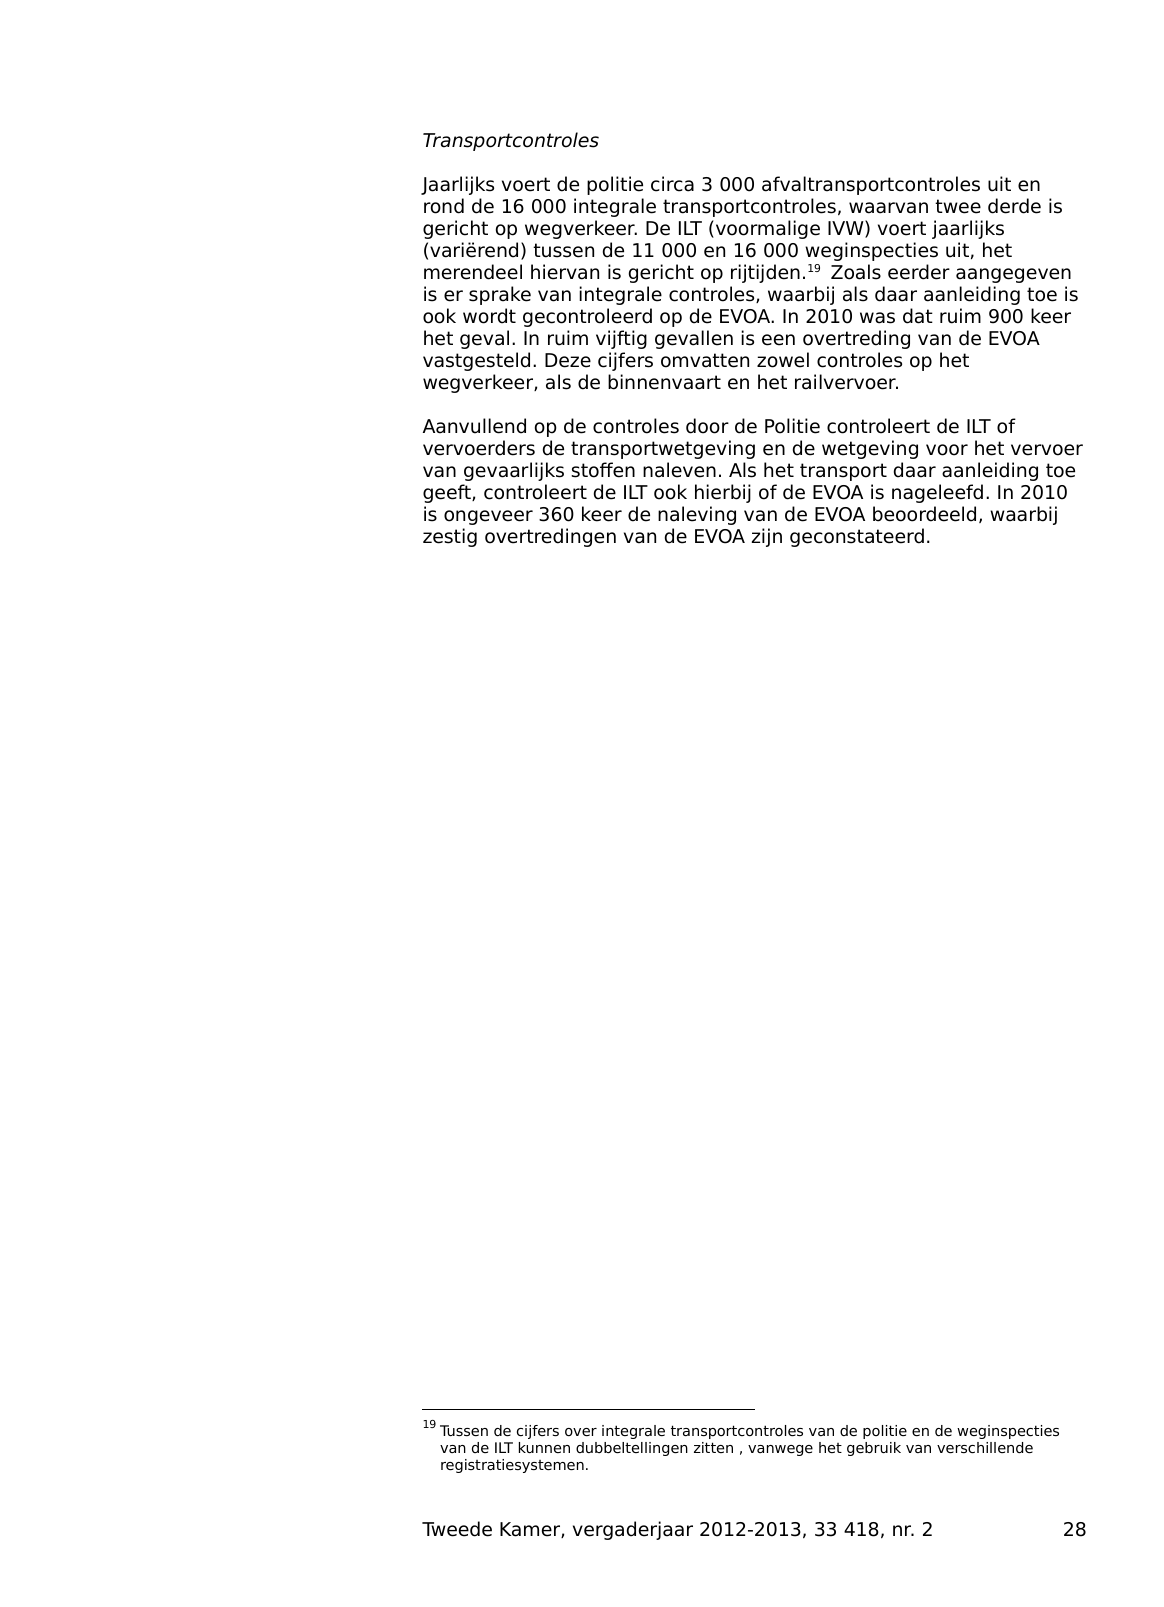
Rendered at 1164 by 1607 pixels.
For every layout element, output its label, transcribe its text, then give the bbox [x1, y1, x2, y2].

text Aanvullend op de controles door de Politie controleert de ILT of vervoerders de transportwetgeving en de wetgeving voor het vervoer van gevaarlijks stoffen naleven. Als het transport daar aanleiding toe geeft, controleert de ILT ook hierbij of de EVOA is nageleefd. In 2010 is ongeveer 360 keer de naleving van de EVOA beoordeeld, waarbij zestig overtredingen van de EVOA zijn geconstateerd. [422, 416, 1087, 548]
text Tussen de cijfers over integrale transportcontroles van de politie en de weginspecties van de ILT kunnen dubbeltellingen zitten , vanwege het gebruik van verschillende registratiesystemen. [422, 1418, 1087, 1474]
subtitle Transportcontroles [422, 130, 1087, 152]
text Jaarlijks voert de politie circa 3 000 afvaltransportcontroles uit en rond de 16 000 integrale transportcontroles, waarvan twee derde is gericht op wegverkeer. De ILT (voormalige IVW) voert jaarlijks (variërend) tussen de 11 000 en 16 000 weginspecties uit, het merendeel hiervan is gericht op rijtijden. Zoals eerder aangegeven is er sprake van integrale controles, waarbij als daar aanleiding toe is ook wordt gecontroleerd op de EVOA. In 2010 was dat ruim 900 keer het geval. In ruim vijftig gevallen is een overtreding van de EVOA vastgesteld. Deze cijfers omvatten zowel controles op het wegverkeer, als de binnenvaart en het railvervoer. [422, 174, 1087, 394]
